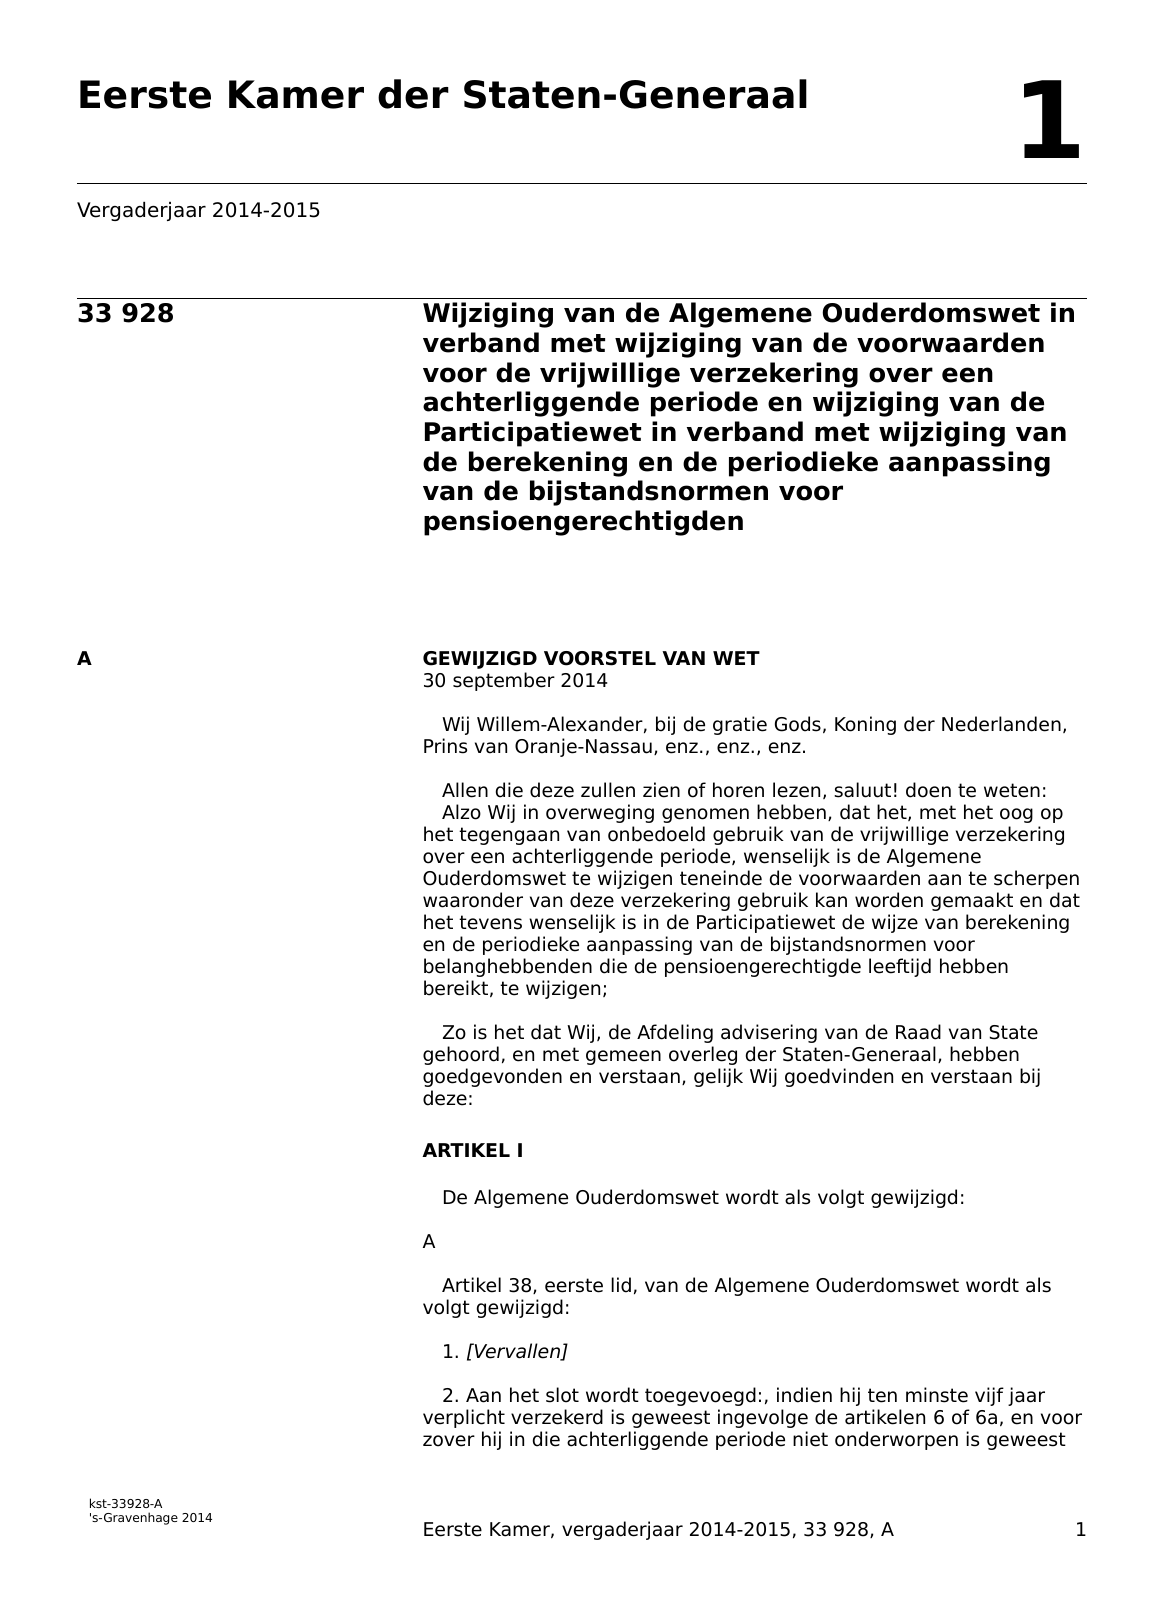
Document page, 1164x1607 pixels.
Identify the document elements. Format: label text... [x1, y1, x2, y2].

table_header 1 [886, 59, 1087, 183]
text 30 september 2014 [422, 669, 1087, 691]
text 1. [Vervallen] [422, 1341, 1087, 1363]
text A [422, 1231, 1087, 1253]
text kst-33928-A [88, 1497, 323, 1511]
text Artikel 38, eerste lid, van de Algemene Ouderdomswet wordt als volgt gewijzigd: [422, 1275, 1087, 1319]
subtitle 33 928 Wijziging van de Algemene Ouderdomswet in verband met wijziging van de voorwaarden voor de vrijwillige verzekering over een achterliggende periode en wijziging van de Participatiewet in verband met wijziging van de berekening en de periodieke aanpassing van de bijstandsnormen voor pensioengerechtigden [77, 299, 1087, 536]
text Wij Willem-Alexander, bij de gratie Gods, Koning der Nederlanden, Prins van Oranje-Nassau, enz., enz., enz. [422, 714, 1087, 758]
subtitle ARTIKEL I [422, 1140, 1087, 1162]
text Zo is het dat Wij, de Afdeling advisering van de Raad van State gehoord, en met gemeen overleg der Staten-Generaal, hebben goedgevonden en verstaan, gelijk Wij goedvinden en verstaan bij deze: [422, 1022, 1087, 1110]
subtitle A GEWIJZIGD VOORSTEL VAN WET [77, 647, 1087, 669]
table_cell Vergaderjaar 2014-2015 [77, 184, 1087, 298]
text De Algemene Ouderdomswet wordt als volgt gewijzigd: [422, 1187, 1087, 1209]
text 's-Gravenhage 2014 [88, 1511, 323, 1525]
text Alzo Wij in overweging genomen hebben, dat het, met het oog op het tegengaan van onbedoeld gebruik van de vrijwillige verzekering over een achterliggende periode, wenselijk is de Algemene Ouderdomswet te wijzigen teneinde de voorwaarden aan te scherpen waaronder van deze verzekering gebruik kan worden gemaakt en dat het tevens wenselijk is in de Participatiewet de wijze van berekening en de periodieke aanpassing van de bijstandsnormen voor belanghebbenden die de pensioengerechtigde leeftijd hebben bereikt, te wijzigen; [422, 802, 1087, 999]
table_header Eerste Kamer der Staten-Generaal [77, 59, 886, 183]
text 2. Aan het slot wordt toegevoegd:, indien hij ten minste vijf jaar verplicht verzekerd is geweest ingevolge de artikelen 6 of 6a, en voor zover hij in die achterliggende periode niet onderworpen is geweest [422, 1385, 1087, 1451]
text Allen die deze zullen zien of horen lezen, saluut! doen te weten: [422, 780, 1087, 802]
